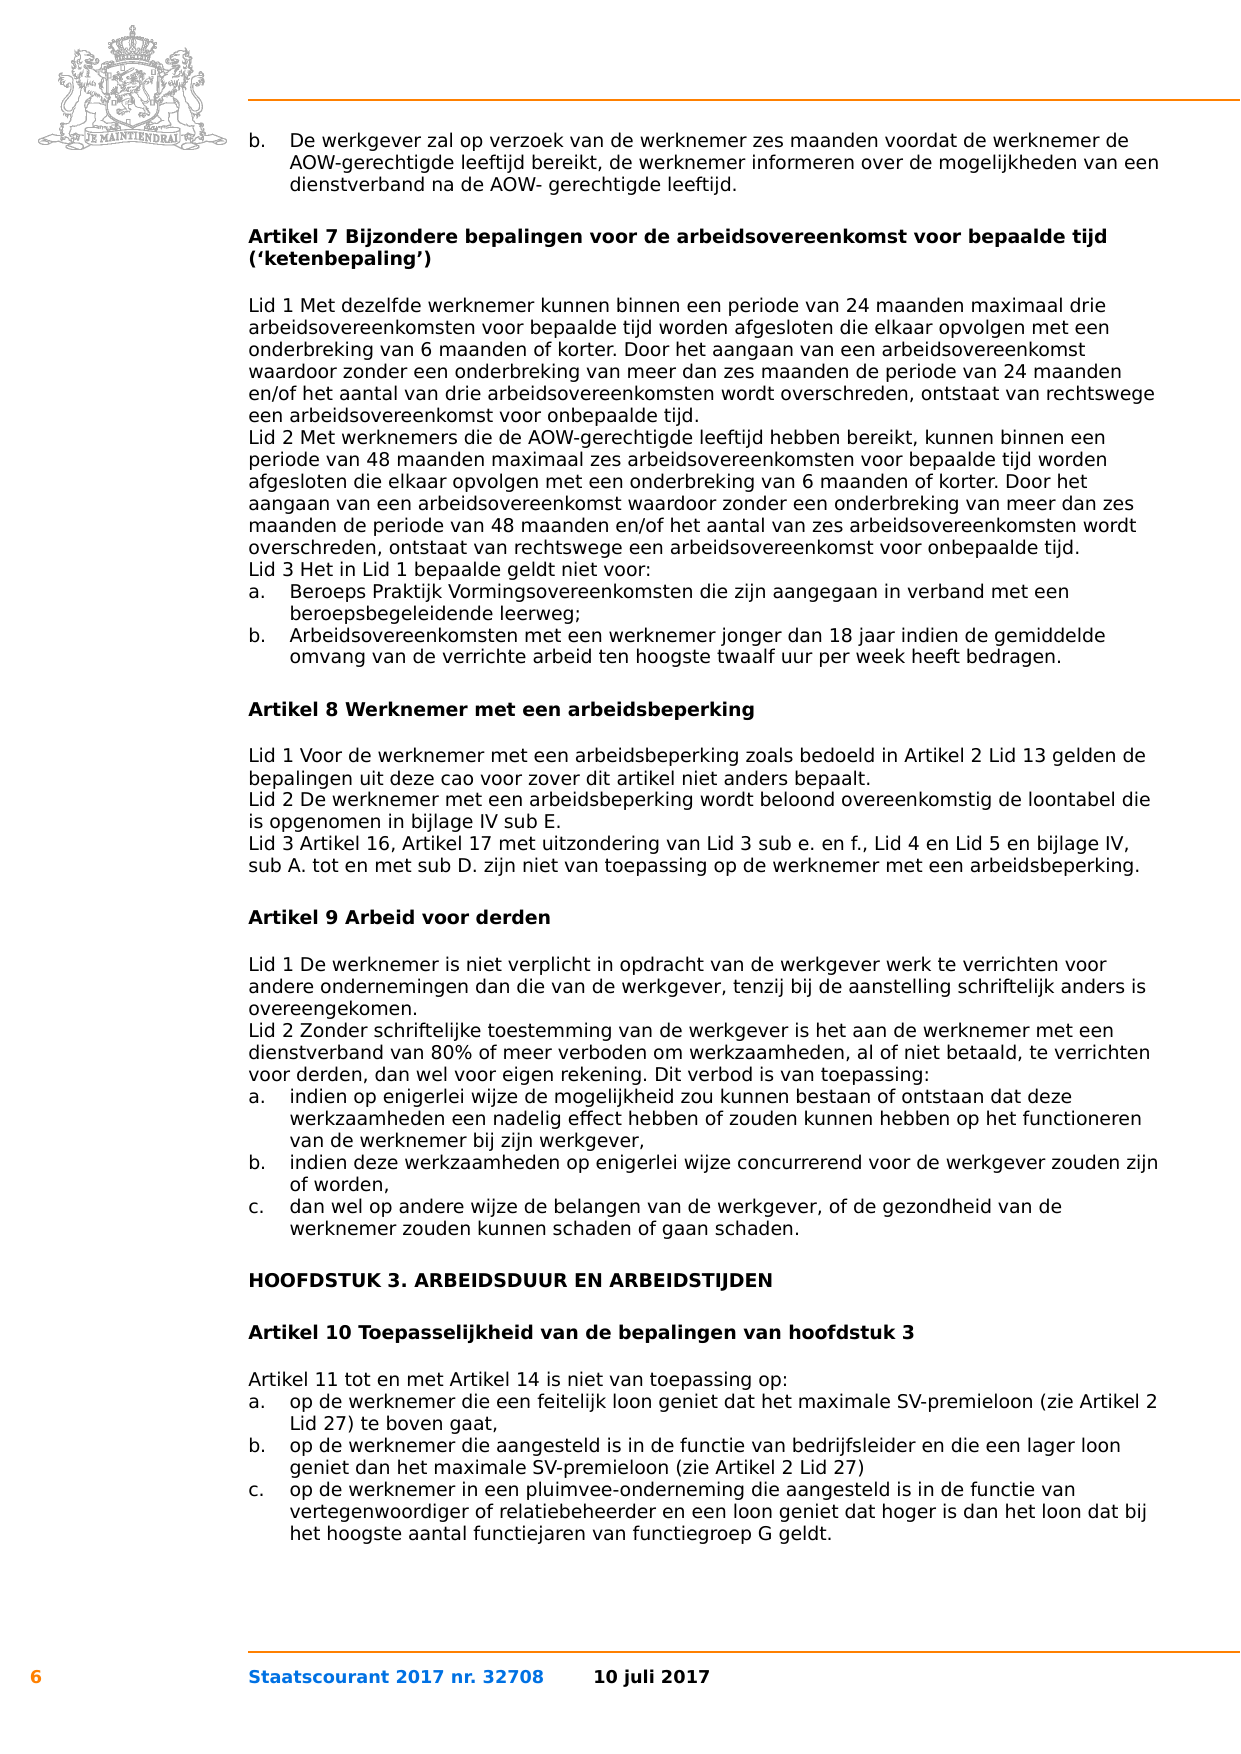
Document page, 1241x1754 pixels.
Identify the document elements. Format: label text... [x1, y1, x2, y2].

text c. op de werknemer in een pluimvee-onderneming die aangesteld is in de functie van vertegenwoordiger of relatiebeheerder en een loon geniet dat hoger is dan het loon dat bij het hoogste aantal functiejaren van functiegroep G geldt. [248, 1479, 1163, 1545]
text b. indien deze werkzaamheden op enigerlei wijze concurrerend voor de werkgever zouden zijn of worden, [248, 1152, 1163, 1196]
text Lid 3 Het in Lid 1 bepaalde geldt niet voor: [248, 558, 1163, 581]
text b. Arbeidsovereenkomsten met een werknemer jonger dan 18 jaar indien de gemiddelde omvang van de verrichte arbeid ten hoogste twaalf uur per week heeft bedragen. [248, 624, 1163, 668]
text Lid 1 Met dezelfde werknemer kunnen binnen een periode van 24 maanden maximaal drie arbeidsovereenkomsten voor bepaalde tijd worden afgesloten die elkaar opvolgen met een onderbreking van 6 maanden of korter. Door het aangaan van een arbeidsovereenkomst waardoor zonder een onderbreking van meer dan zes maanden de periode van 24 maanden en/of het aantal van drie arbeidsovereenkomsten wordt overschreden, ontstaat van rechtswege een arbeidsovereenkomst voor onbepaalde tijd. [248, 295, 1163, 427]
subtitle Artikel 7 Bijzondere bepalingen voor de arbeidsovereenkomst voor bepaalde tijd (‘ketenbepaling’) [248, 226, 1163, 270]
subtitle Artikel 10 Toepasselijkheid van de bepalingen van hoofdstuk 3 [248, 1322, 1163, 1344]
text Lid 2 Met werknemers die de AOW-gerechtigde leeftijd hebben bereikt, kunnen binnen een periode van 48 maanden maximaal zes arbeidsovereenkomsten voor bepaalde tijd worden afgesloten die elkaar opvolgen met een onderbreking van 6 maanden of korter. Door het aangaan van een arbeidsovereenkomst waardoor zonder een onderbreking van meer dan zes maanden de periode van 48 maanden en/of het aantal van zes arbeidsovereenkomsten wordt overschreden, ontstaat van rechtswege een arbeidsovereenkomst voor onbepaalde tijd. [248, 427, 1163, 558]
subtitle Artikel 9 Arbeid voor derden [248, 907, 1163, 929]
text Lid 2 Zonder schriftelijke toestemming van de werkgever is het aan de werknemer met een dienstverband van 80% of meer verboden om werkzaamheden, al of niet betaald, te verrichten voor derden, dan wel voor eigen rekening. Dit verbod is van toepassing: [248, 1020, 1163, 1086]
subtitle HOOFDSTUK 3. ARBEIDSDUUR EN ARBEIDSTIJDEN [248, 1270, 1163, 1292]
text Lid 2 De werknemer met een arbeidsbeperking wordt beloond overeenkomstig de loontabel die is opgenomen in bijlage IV sub E. [248, 789, 1163, 833]
text a. indien op enigerlei wijze de mogelijkheid zou kunnen bestaan of ontstaan dat deze werkzaamheden een nadelig effect hebben of zouden kunnen hebben op het functioneren van de werknemer bij zijn werkgever, [248, 1086, 1163, 1152]
text b. De werkgever zal op verzoek van de werknemer zes maanden voordat de werknemer de AOW-gerechtigde leeftijd bereikt, de werknemer informeren over de mogelijkheden van een dienstverband na de AOW- gerechtigde leeftijd. [248, 130, 1163, 196]
text a. Beroeps Praktijk Vormingsovereenkomsten die zijn aangegaan in verband met een beroepsbegeleidende leerweg; [248, 581, 1163, 624]
text Lid 1 De werknemer is niet verplicht in opdracht van de werkgever werk te verrichten voor andere ondernemingen dan die van de werkgever, tenzij bij de aanstelling schriftelijk anders is overeengekomen. [248, 954, 1163, 1020]
text b. op de werknemer die aangesteld is in de functie van bedrijfsleider en die een lager loon geniet dan het maximale SV-premieloon (zie Artikel 2 Lid 27) [248, 1435, 1163, 1479]
text c. dan wel op andere wijze de belangen van de werkgever, of de gezondheid van de werknemer zouden kunnen schaden of gaan schaden. [248, 1196, 1163, 1240]
text a. op de werknemer die een feitelijk loon geniet dat het maximale SV-premieloon (zie Artikel 2 Lid 27) te boven gaat, [248, 1391, 1163, 1435]
text Lid 1 Voor de werknemer met een arbeidsbeperking zoals bedoeld in Artikel 2 Lid 13 gelden de bepalingen uit deze cao voor zover dit artikel niet anders bepaalt. [248, 745, 1163, 789]
text Lid 3 Artikel 16, Artikel 17 met uitzondering van Lid 3 sub e. en f., Lid 4 en Lid 5 en bijlage IV, sub A. tot en met sub D. zijn niet van toepassing op de werknemer met een arbeidsbeperking. [248, 833, 1163, 877]
text Artikel 11 tot en met Artikel 14 is niet van toepassing op: [248, 1369, 1163, 1391]
subtitle Artikel 8 Werknemer met een arbeidsbeperking [248, 698, 1163, 720]
picture [38, 25, 227, 150]
